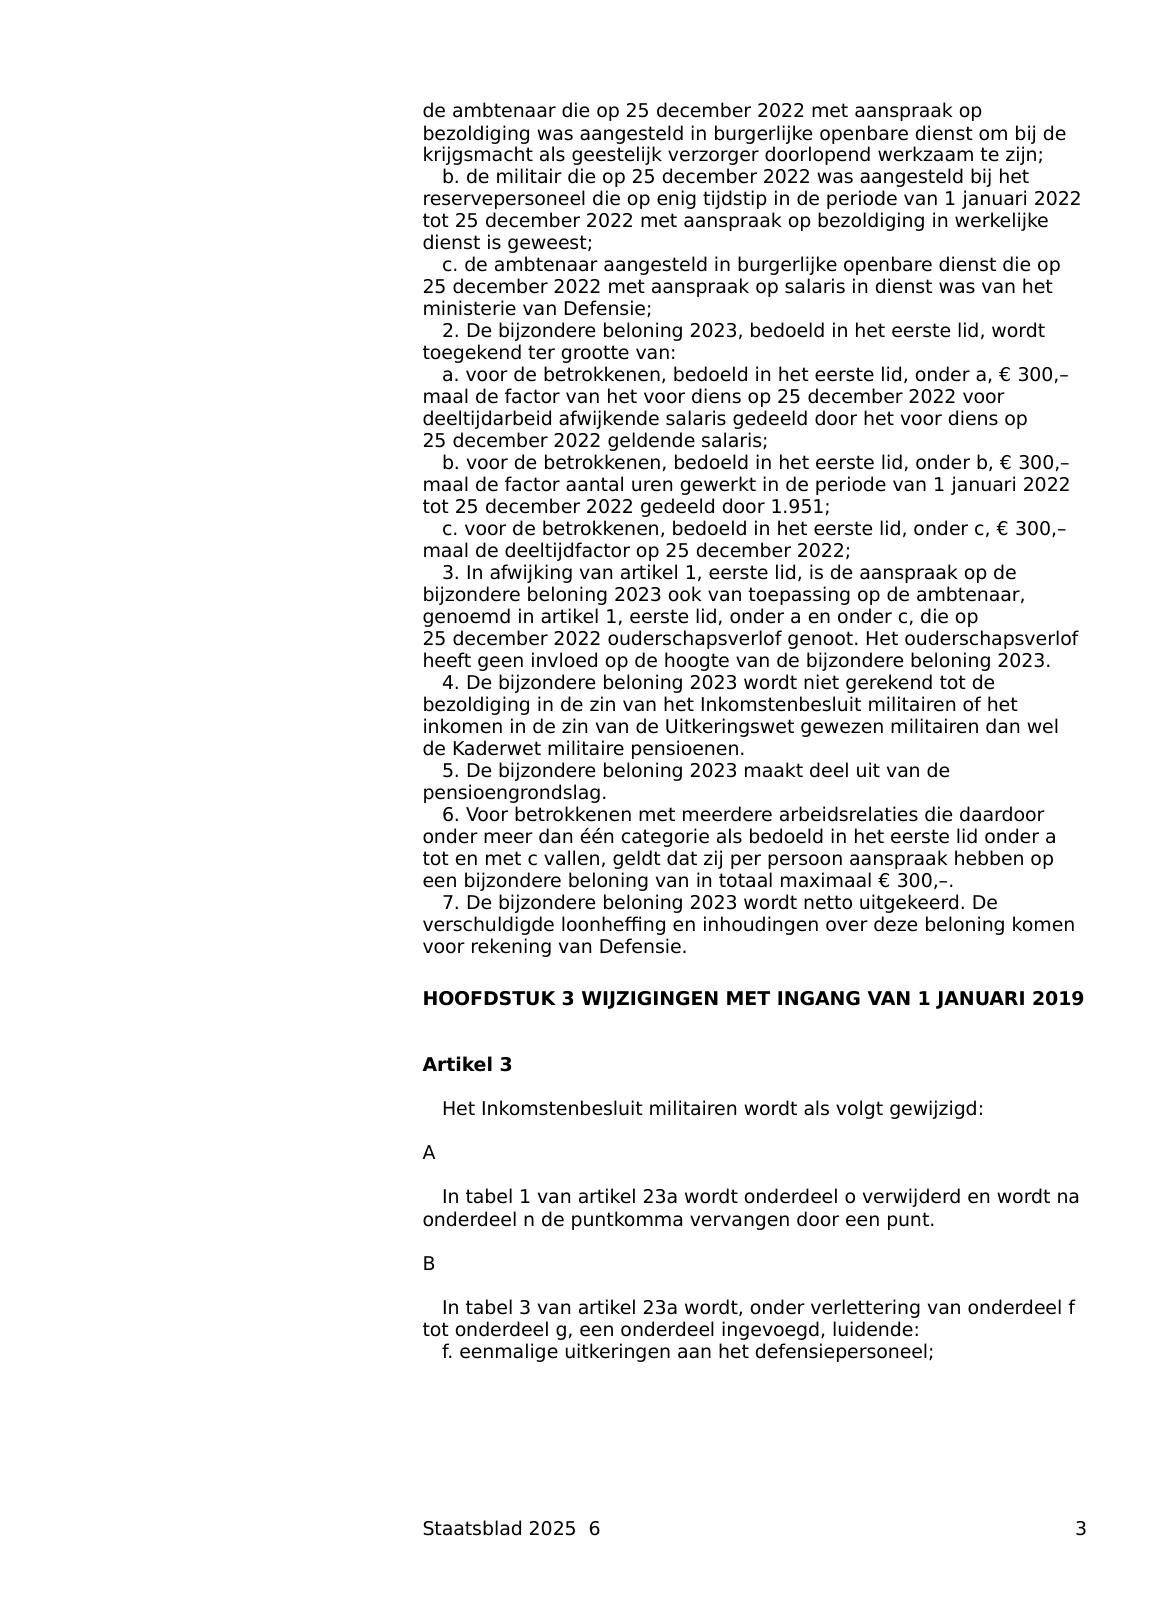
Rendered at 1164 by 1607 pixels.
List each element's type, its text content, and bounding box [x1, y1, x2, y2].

text 7. De bijzondere beloning 2023 wordt netto uitgekeerd. De verschuldigde loonheffing en inhoudingen over deze beloning komen voor rekening van Defensie. [422, 892, 1087, 958]
text In tabel 3 van artikel 23a wordt, onder verlettering van onderdeel f tot onderdeel g, een onderdeel ingevoegd, luidende: [422, 1297, 1087, 1341]
text 2. De bijzondere beloning 2023, bedoeld in het eerste lid, wordt toegekend ter grootte van: [422, 320, 1087, 364]
text In tabel 1 van artikel 23a wordt onderdeel o verwijderd en wordt na onderdeel n de puntkomma vervangen door een punt. [422, 1186, 1087, 1230]
text a. voor de betrokkenen, bedoeld in het eerste lid, onder a, € 300,– maal de factor van het voor diens op 25 december 2022 voor deeltijdarbeid afwijkende salaris gedeeld door het voor diens op 25 december 2022 geldende salaris; [422, 364, 1087, 452]
text f. eenmalige uitkeringen aan het defensiepersoneel; [422, 1341, 1087, 1363]
text Het Inkomstenbesluit militairen wordt als volgt gewijzigd: [422, 1098, 1087, 1120]
text de ambtenaar die op 25 december 2022 met aanspraak op bezoldiging was aangesteld in burgerlijke openbare dienst om bij de krijgsmacht als geestelijk verzorger doorlopend werkzaam te zijn; [422, 100, 1087, 166]
subtitle HOOFDSTUK 3 WIJZIGINGEN MET INGANG VAN 1 JANUARI 2019 [422, 988, 1087, 1009]
text c. de ambtenaar aangesteld in burgerlijke openbare dienst die op 25 december 2022 met aanspraak op salaris in dienst was van het ministerie van Defensie; [422, 254, 1087, 320]
text b. de militair die op 25 december 2022 was aangesteld bij het reservepersoneel die op enig tijdstip in de periode van 1 januari 2022 tot 25 december 2022 met aanspraak op bezoldiging in werkelijke dienst is geweest; [422, 166, 1087, 254]
text A [422, 1142, 1087, 1164]
text 3. In afwijking van artikel 1, eerste lid, is de aanspraak op de bijzondere beloning 2023 ook van toepassing op de ambtenaar, genoemd in artikel 1, eerste lid, onder a en onder c, die op 25 december 2022 ouderschapsverlof genoot. Het ouderschapsverlof heeft geen invloed op de hoogte van de bijzondere beloning 2023. [422, 562, 1087, 672]
subtitle Artikel 3 [422, 1054, 1087, 1076]
text 6. Voor betrokkenen met meerdere arbeidsrelaties die daardoor onder meer dan één categorie als bedoeld in het eerste lid onder a tot en met c vallen, geldt dat zij per persoon aanspraak hebben op een bijzondere beloning van in totaal maximaal € 300,–. [422, 804, 1087, 892]
text 5. De bijzondere beloning 2023 maakt deel uit van de pensioengrondslag. [422, 760, 1087, 804]
text b. voor de betrokkenen, bedoeld in het eerste lid, onder b, € 300,– maal de factor aantal uren gewerkt in de periode van 1 januari 2022 tot 25 december 2022 gedeeld door 1.951; [422, 452, 1087, 518]
text B [422, 1253, 1087, 1274]
text 4. De bijzondere beloning 2023 wordt niet gerekend tot de bezoldiging in de zin van het Inkomstenbesluit militairen of het inkomen in de zin van de Uitkeringswet gewezen militairen dan wel de Kaderwet militaire pensioenen. [422, 672, 1087, 760]
text c. voor de betrokkenen, bedoeld in het eerste lid, onder c, € 300,– maal de deeltijdfactor op 25 december 2022; [422, 518, 1087, 562]
